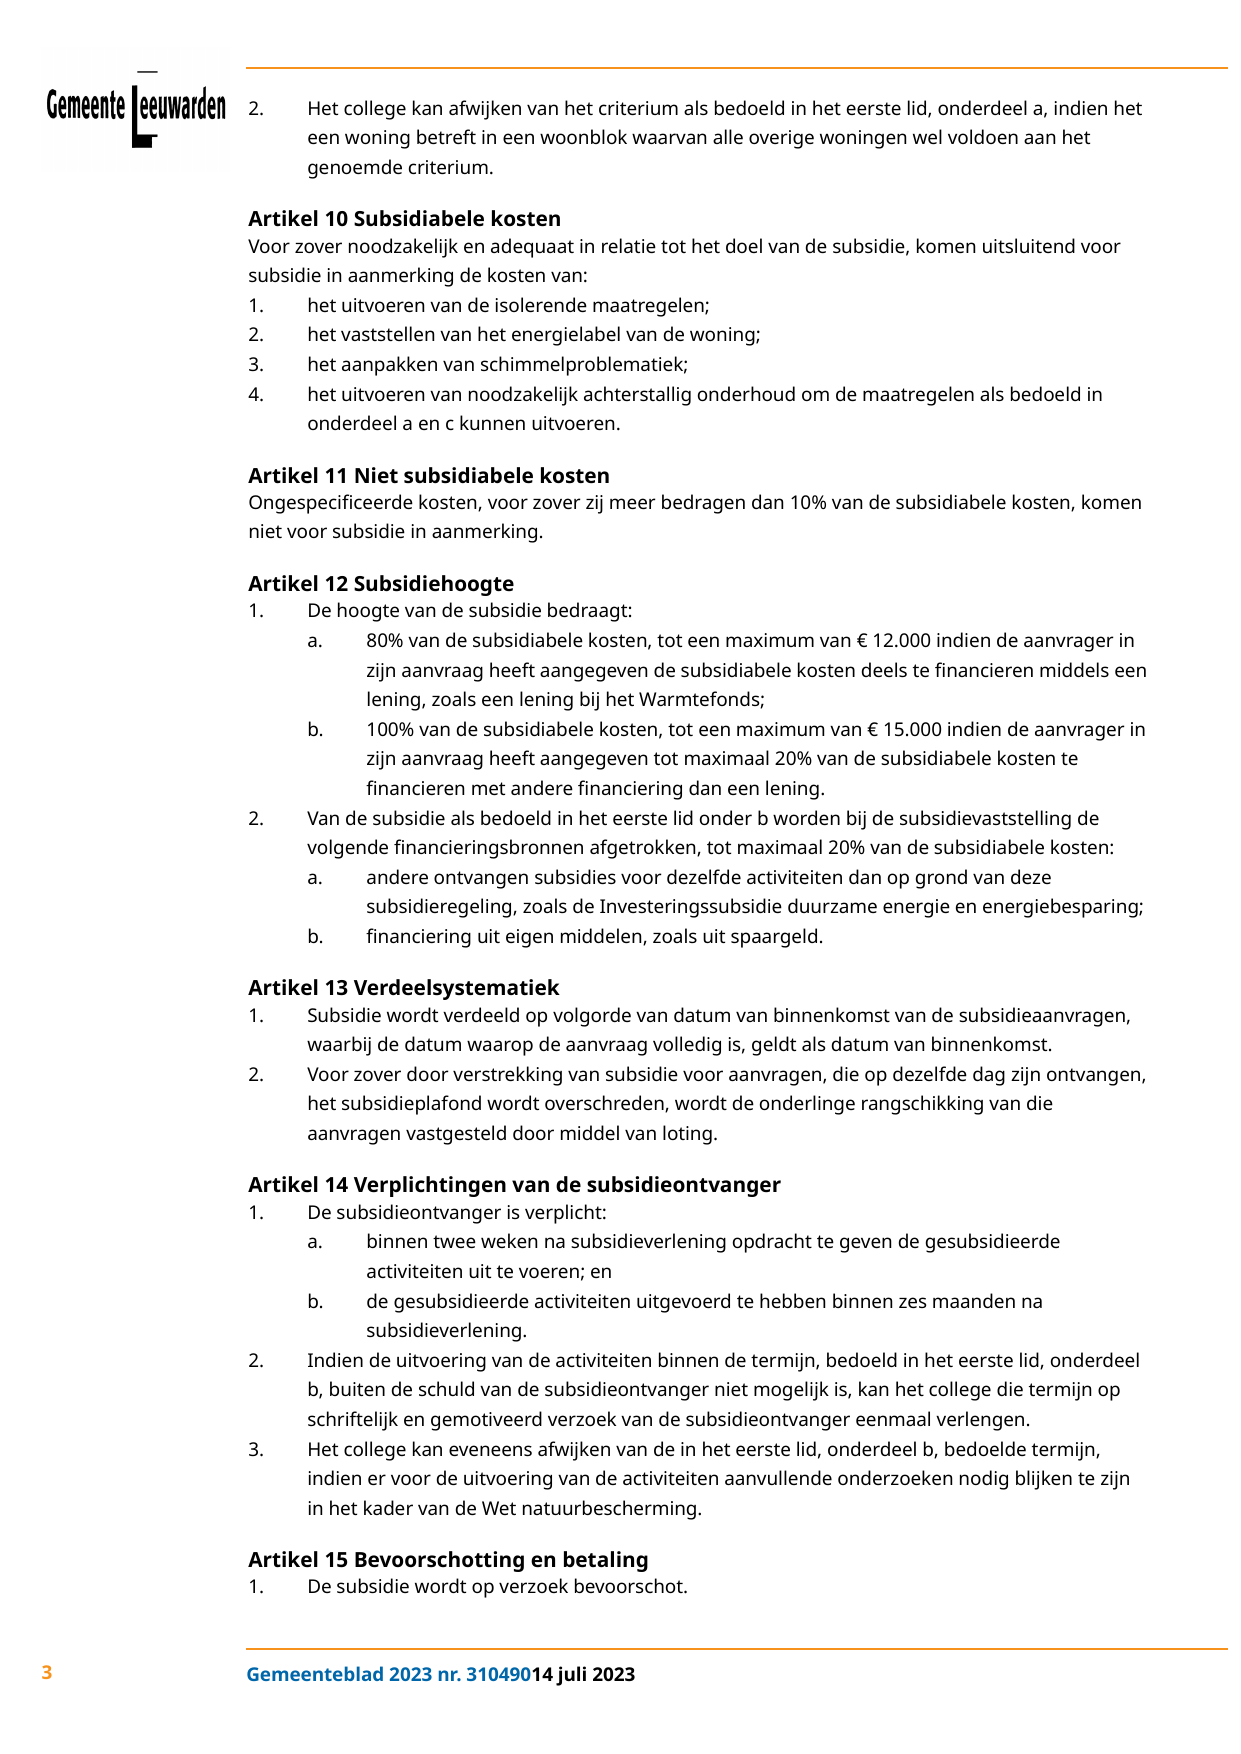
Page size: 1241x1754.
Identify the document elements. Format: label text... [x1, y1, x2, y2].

list Subsidie wordt verdeeld op volgorde van datum van binnenkomst van de subsidieaanvragen, waarbij de datum waarop de aanvraag volledig is, geldt als datum van binnenkomst. [248, 1002, 1152, 1057]
text Artikel 11 Niet subsidiabele kosten [248, 461, 1152, 489]
list De hoogte van de subsidie bedraagt: [248, 598, 1152, 623]
list De subsidieontvanger is verplicht: [248, 1199, 1152, 1225]
text Voor zover noodzakelijk en adequaat in relatie tot het doel van de subsidie, komen uitsluitend voor subsidie in aanmerking de kosten van: [248, 233, 1152, 288]
list het uitvoeren van de isolerende maatregelen; [248, 292, 1152, 318]
text Artikel 12 Subsidiehoogte [248, 569, 1152, 598]
list Van de subsidie als bedoeld in het eerste lid onder b worden bij de subsidievaststelling de volgende financieringsbronnen afgetrokken, tot maximaal 20% van de subsidiabele kosten: [248, 805, 1152, 860]
list het vaststellen van het energielabel van de woning; [248, 322, 1152, 347]
text Artikel 10 Subsidiabele kosten [248, 204, 1152, 233]
list het uitvoeren van noodzakelijk achterstallig onderhoud om de maatregelen als bedoeld in onderdeel a en c kunnen uitvoeren. [248, 381, 1152, 436]
list Het college kan afwijken van het criterium als bedoeld in het eerste lid, onderdeel a, indien het een woning betreft in een woonblok waarvan alle overige woningen wel voldoen aan het genoemde criterium. [248, 95, 1152, 180]
list andere ontvangen subsidies voor dezelfde activiteiten dan op grond van deze subsidieregeling, zoals de Investeringssubsidie duurzame energie en energiebesparing; [307, 864, 1152, 919]
list binnen twee weken na subsidieverlening opdracht te geven de gesubsidieerde activiteiten uit te voeren; en [307, 1229, 1152, 1284]
list de gesubsidieerde activiteiten uitgevoerd te hebben binnen zes maanden na subsidieverlening. [307, 1288, 1152, 1343]
list 100% van de subsidiabele kosten, tot een maximum van € 15.000 indien de aanvrager in zijn aanvraag heeft aangegeven tot maximaal 20% van de subsidiabele kosten te financieren met andere financiering dan een lening. [307, 716, 1152, 801]
list Voor zover door verstrekking van subsidie voor aanvragen, die op dezelfde dag zijn ontvangen, het subsidieplafond wordt overschreden, wordt de onderlinge rangschikking van die aanvragen vastgesteld door middel van loting. [248, 1061, 1152, 1146]
text Ongespecificeerde kosten, voor zover zij meer bedragen dan 10% van de subsidiabele kosten, komen niet voor subsidie in aanmerking. [248, 489, 1152, 544]
list 80% van de subsidiabele kosten, tot een maximum van € 12.000 indien de aanvrager in zijn aanvraag heeft aangegeven de subsidiabele kosten deels te financieren middels een lening, zoals een lening bij het Warmtefonds; [307, 627, 1152, 712]
text Artikel 14 Verplichtingen van de subsidieontvanger [248, 1171, 1152, 1199]
text Artikel 13 Verdeelsystematiek [248, 973, 1152, 1002]
text Artikel 15 Bevoorschotting en betaling [248, 1545, 1152, 1574]
list De subsidie wordt op verzoek bevoorschot. [248, 1574, 1152, 1599]
picture [41, 47, 231, 172]
list financiering uit eigen middelen, zoals uit spaargeld. [307, 923, 1152, 949]
list het aanpakken van schimmelproblematiek; [248, 351, 1152, 377]
list Indien de uitvoering van de activiteiten binnen de termijn, bedoeld in het eerste lid, onderdeel b, buiten de schuld van de subsidieontvanger niet mogelijk is, kan het college die termijn op schriftelijk en gemotiveerd verzoek van de subsidieontvanger eenmaal verlengen. [248, 1347, 1152, 1432]
list Het college kan eveneens afwijken van de in het eerste lid, onderdeel b, bedoelde termijn, indien er voor de uitvoering van de activiteiten aanvullende onderzoeken nodig blijken te zijn in het kader van de Wet natuurbescherming. [248, 1436, 1152, 1521]
